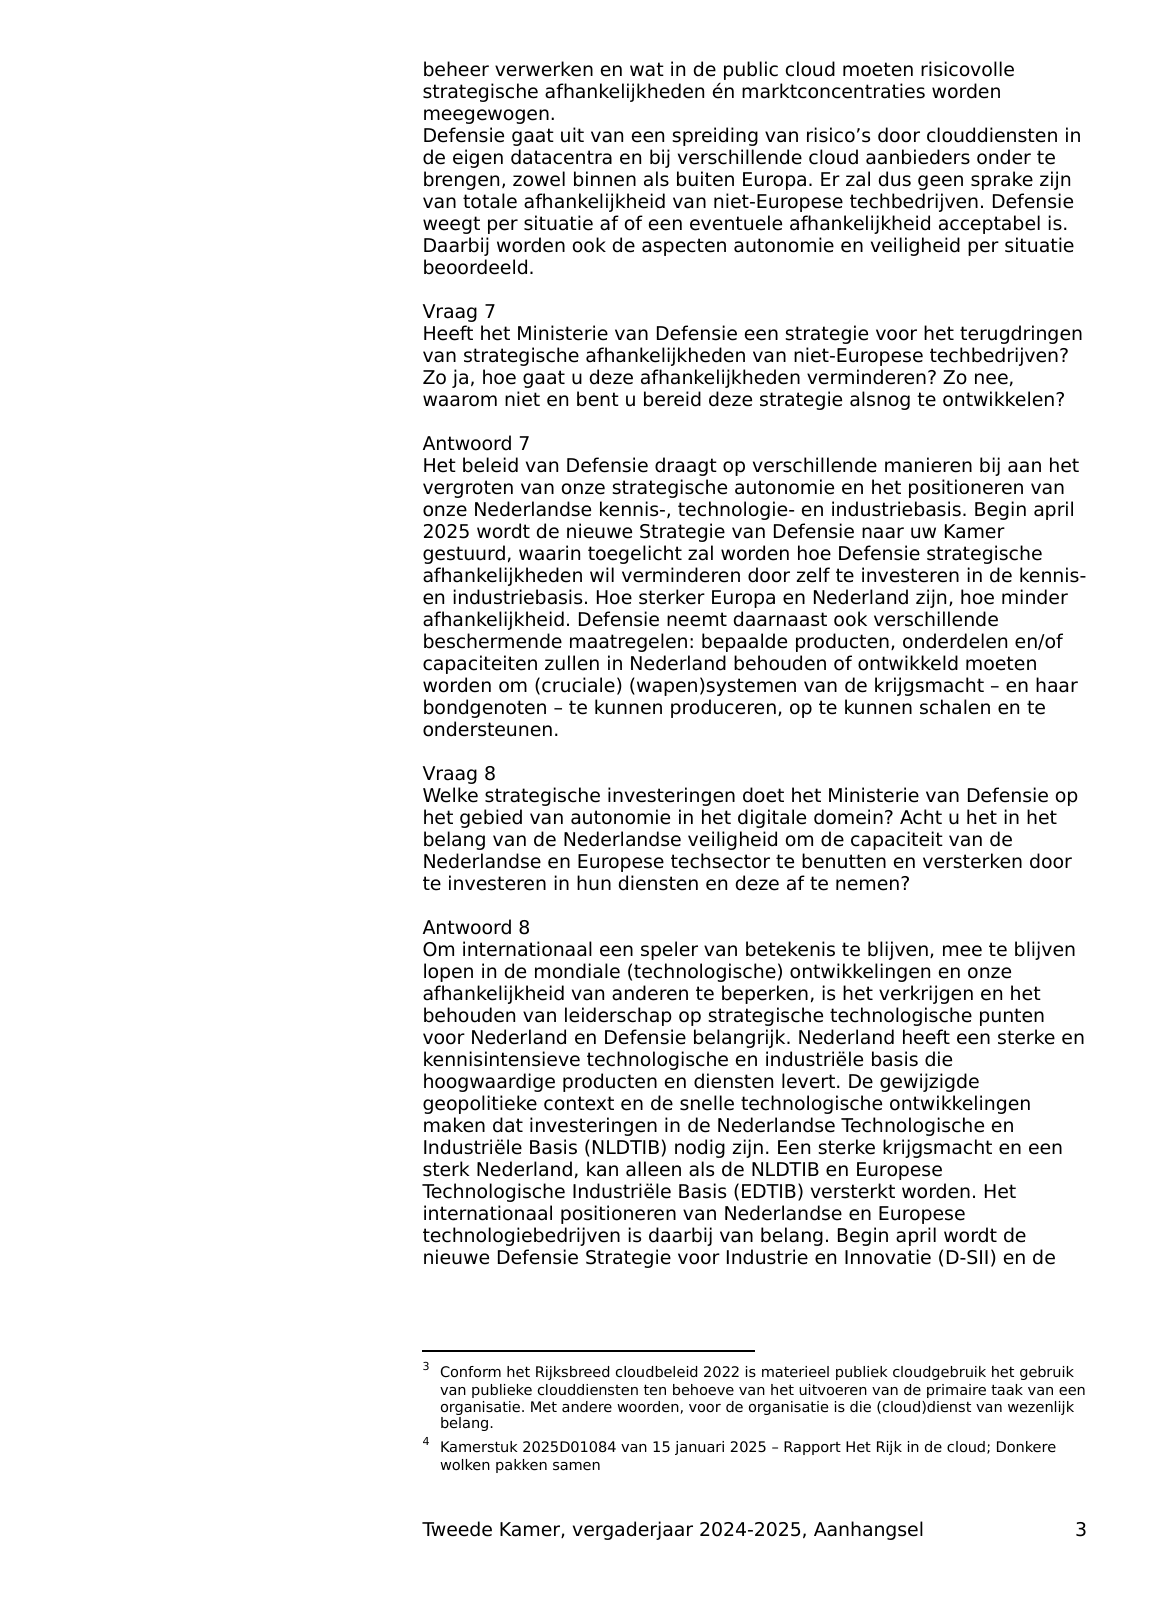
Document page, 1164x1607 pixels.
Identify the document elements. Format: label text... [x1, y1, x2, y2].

text Defensie gaat uit van een spreiding van risico’s door clouddiensten in de eigen datacentra en bij verschillende cloud aanbieders onder te brengen, zowel binnen als buiten Europa. Er zal dus geen sprake zijn van totale afhankelijkheid van niet-Europese techbedrijven. Defensie weegt per situatie af of een eventuele afhankelijkheid acceptabel is. Daarbij worden ook de aspecten autonomie en veiligheid per situatie beoordeeld. [422, 125, 1087, 279]
text Conform het Rijksbreed cloudbeleid 2022 is materieel publiek cloudgebruik het gebruik van publieke clouddiensten ten behoeve van het uitvoeren van de primaire taak van een organisatie. Met andere woorden, voor de organisatie is die (cloud)dienst van wezenlijk belang. [422, 1360, 1087, 1432]
text Kamerstuk 2025D01084 van 15 januari 2025 – Rapport Het Rijk in de cloud; Donkere wolken pakken samen [422, 1435, 1087, 1474]
text Vraag 8 [422, 763, 1087, 785]
text Vraag 7 [422, 301, 1087, 323]
text Heeft het Ministerie van Defensie een strategie voor het terugdringen van strategische afhankelijkheden van niet-Europese techbedrijven? Zo ja, hoe gaat u deze afhankelijkheden verminderen? Zo nee, waarom niet en bent u bereid deze strategie alsnog te ontwikkelen? [422, 323, 1087, 411]
text Om internationaal een speler van betekenis te blijven, mee te blijven lopen in de mondiale (technologische) ontwikkelingen en onze afhankelijkheid van anderen te beperken, is het verkrijgen en het behouden van leiderschap op strategische technologische punten voor Nederland en Defensie belangrijk. Nederland heeft een sterke en kennisintensieve technologische en industriële basis die hoogwaardige producten en diensten levert. De gewijzigde geopolitieke context en de snelle technologische ontwikkelingen maken dat investeringen in de Nederlandse Technologische en Industriële Basis (NLDTIB) nodig zijn. Een sterke krijgsmacht en een sterk Nederland, kan alleen als de NLDTIB en Europese Technologische Industriële Basis (EDTIB) versterkt worden. Het internationaal positioneren van Nederlandse en Europese technologiebedrijven is daarbij van belang. Begin april wordt de nieuwe Defensie Strategie voor Industrie en Innovatie (D-SII) en de [422, 939, 1087, 1269]
text Welke strategische investeringen doet het Ministerie van Defensie op het gebied van autonomie in het digitale domein? Acht u het in het belang van de Nederlandse veiligheid om de capaciteit van de Nederlandse en Europese techsector te benutten en versterken door te investeren in hun diensten en deze af te nemen? [422, 785, 1087, 895]
text Antwoord 8 [422, 917, 1087, 939]
text beheer verwerken en wat in de public cloud moeten risicovolle strategische afhankelijkheden én marktconcentraties worden meegewogen. [422, 59, 1087, 125]
text Het beleid van Defensie draagt op verschillende manieren bij aan het vergroten van onze strategische autonomie en het positioneren van onze Nederlandse kennis-, technologie- en industriebasis. Begin april 2025 wordt de nieuwe Strategie van Defensie naar uw Kamer gestuurd, waarin toegelicht zal worden hoe Defensie strategische afhankelijkheden wil verminderen door zelf te investeren in de kennis- en industriebasis. Hoe sterker Europa en Nederland zijn, hoe minder afhankelijkheid. Defensie neemt daarnaast ook verschillende beschermende maatregelen: bepaalde producten, onderdelen en/of capaciteiten zullen in Nederland behouden of ontwikkeld moeten worden om (cruciale) (wapen)systemen van de krijgsmacht – en haar bondgenoten – te kunnen produceren, op te kunnen schalen en te ondersteunen. [422, 455, 1087, 741]
text Antwoord 7 [422, 433, 1087, 455]
